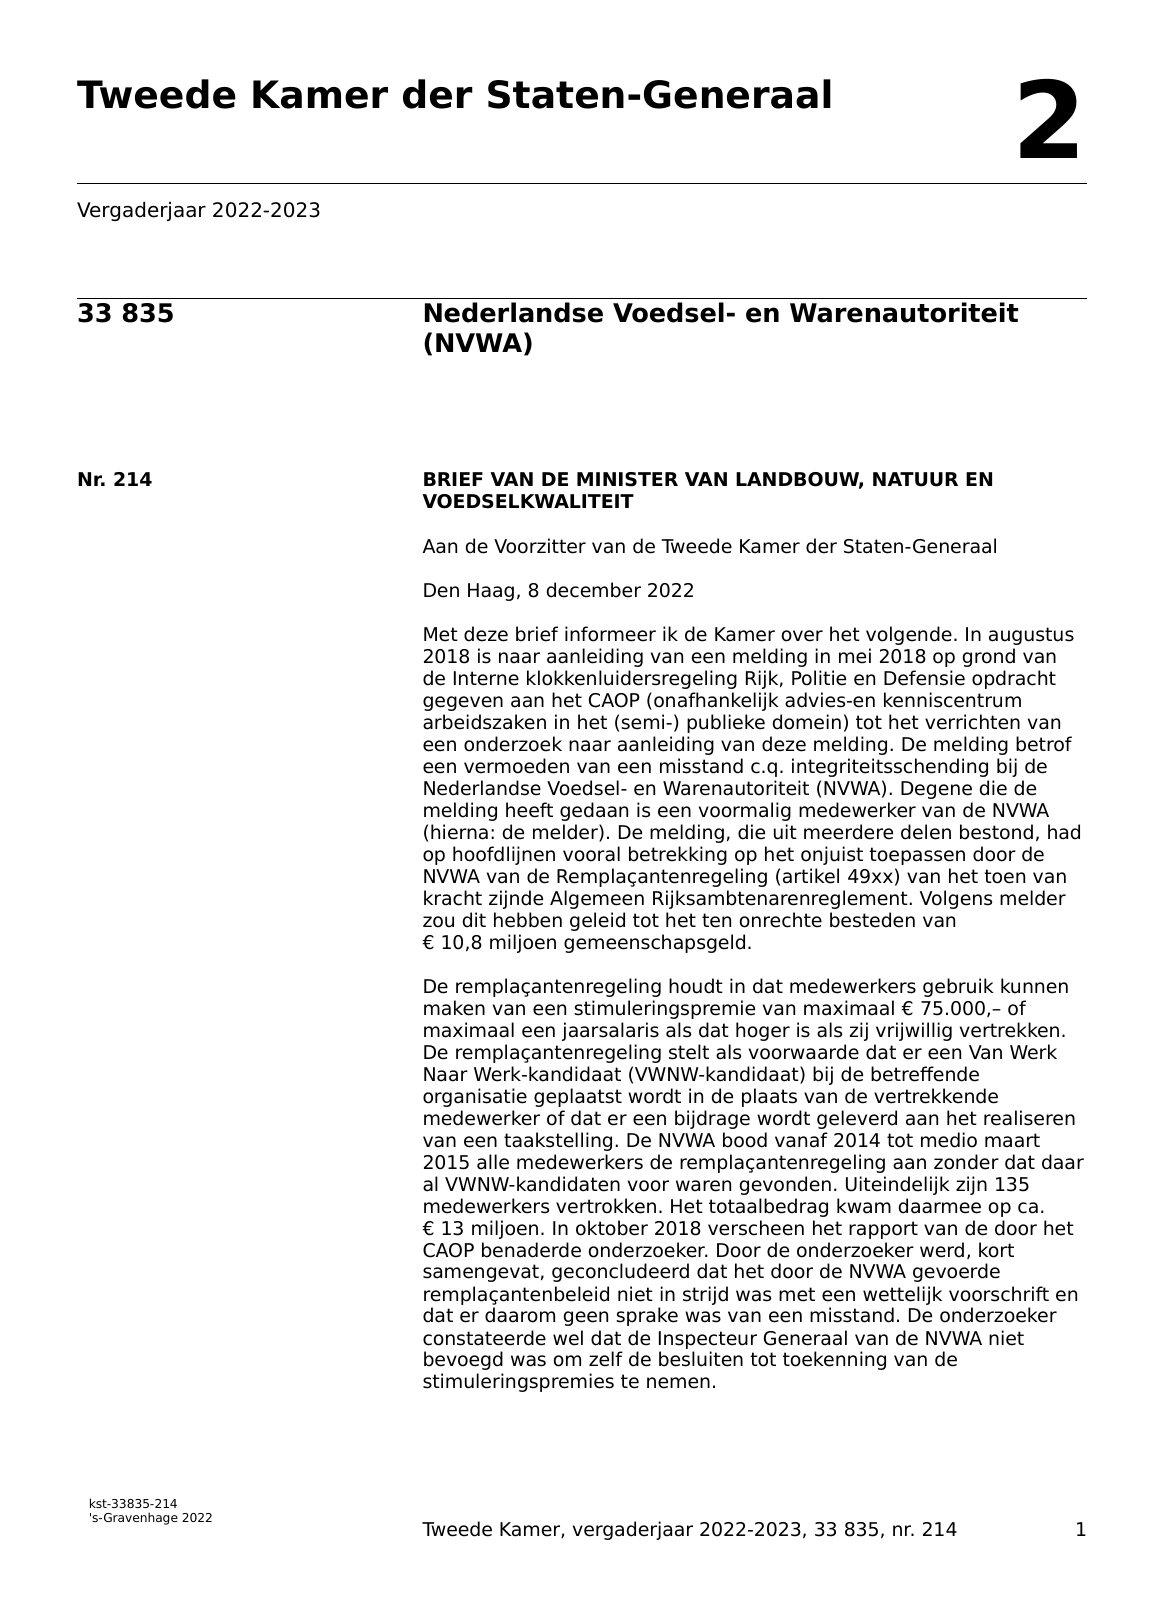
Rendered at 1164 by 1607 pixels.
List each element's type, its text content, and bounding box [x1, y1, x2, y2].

text Aan de Voorzitter van de Tweede Kamer der Staten-Generaal [422, 536, 1087, 557]
table_cell Vergaderjaar 2022-2023 [77, 184, 1087, 298]
table_header Tweede Kamer der Staten-Generaal [77, 59, 886, 183]
subtitle Nr. 214 BRIEF VAN DE MINISTER VAN LANDBOUW, NATUUR EN VOEDSELKWALITEIT [77, 469, 1087, 513]
text Den Haag, 8 december 2022 [422, 580, 1087, 602]
text De remplaçantenregeling houdt in dat medewerkers gebruik kunnen maken van een stimuleringspremie van maximaal € 75.000,– of maximaal een jaarsalaris als dat hoger is als zij vrijwillig vertrekken. De remplaçantenregeling stelt als voorwaarde dat er een Van Werk Naar Werk-kandidaat (VWNW-kandidaat) bij de betreffende organisatie geplaatst wordt in de plaats van de vertrekkende medewerker of dat er een bijdrage wordt geleverd aan het realiseren van een taakstelling. De NVWA bood vanaf 2014 tot medio maart 2015 alle medewerkers de remplaçantenregeling aan zonder dat daar al VWNW-kandidaten voor waren gevonden. Uiteindelijk zijn 135 medewerkers vertrokken. Het totaalbedrag kwam daarmee op ca. € 13 miljoen. In oktober 2018 verscheen het rapport van de door het CAOP benaderde onderzoeker. Door de onderzoeker werd, kort samengevat, geconcludeerd dat het door de NVWA gevoerde remplaçantenbeleid niet in strijd was met een wettelijk voorschrift en dat er daarom geen sprake was van een misstand. De onderzoeker constateerde wel dat de Inspecteur Generaal van de NVWA niet bevoegd was om zelf de besluiten tot toekenning van de stimuleringspremies te nemen. [422, 976, 1087, 1393]
table_header 2 [886, 59, 1087, 183]
subtitle 33 835 Nederlandse Voedsel- en Warenautoriteit (NVWA) [77, 299, 1087, 358]
text kst-33835-214 [88, 1497, 323, 1511]
text 's-Gravenhage 2022 [88, 1511, 323, 1525]
text Met deze brief informeer ik de Kamer over het volgende. In augustus 2018 is naar aanleiding van een melding in mei 2018 op grond van de Interne klokkenluidersregeling Rijk, Politie en Defensie opdracht gegeven aan het CAOP (onafhankelijk advies-en kenniscentrum arbeidszaken in het (semi-) publieke domein) tot het verrichten van een onderzoek naar aanleiding van deze melding. De melding betrof een vermoeden van een misstand c.q. integriteitsschending bij de Nederlandse Voedsel- en Warenautoriteit (NVWA). Degene die de melding heeft gedaan is een voormalig medewerker van de NVWA (hierna: de melder). De melding, die uit meerdere delen bestond, had op hoofdlijnen vooral betrekking op het onjuist toepassen door de NVWA van de Remplaçantenregeling (artikel 49xx) van het toen van kracht zijnde Algemeen Rijksambtenarenreglement. Volgens melder zou dit hebben geleid tot het ten onrechte besteden van € 10,8 miljoen gemeenschapsgeld. [422, 624, 1087, 953]
